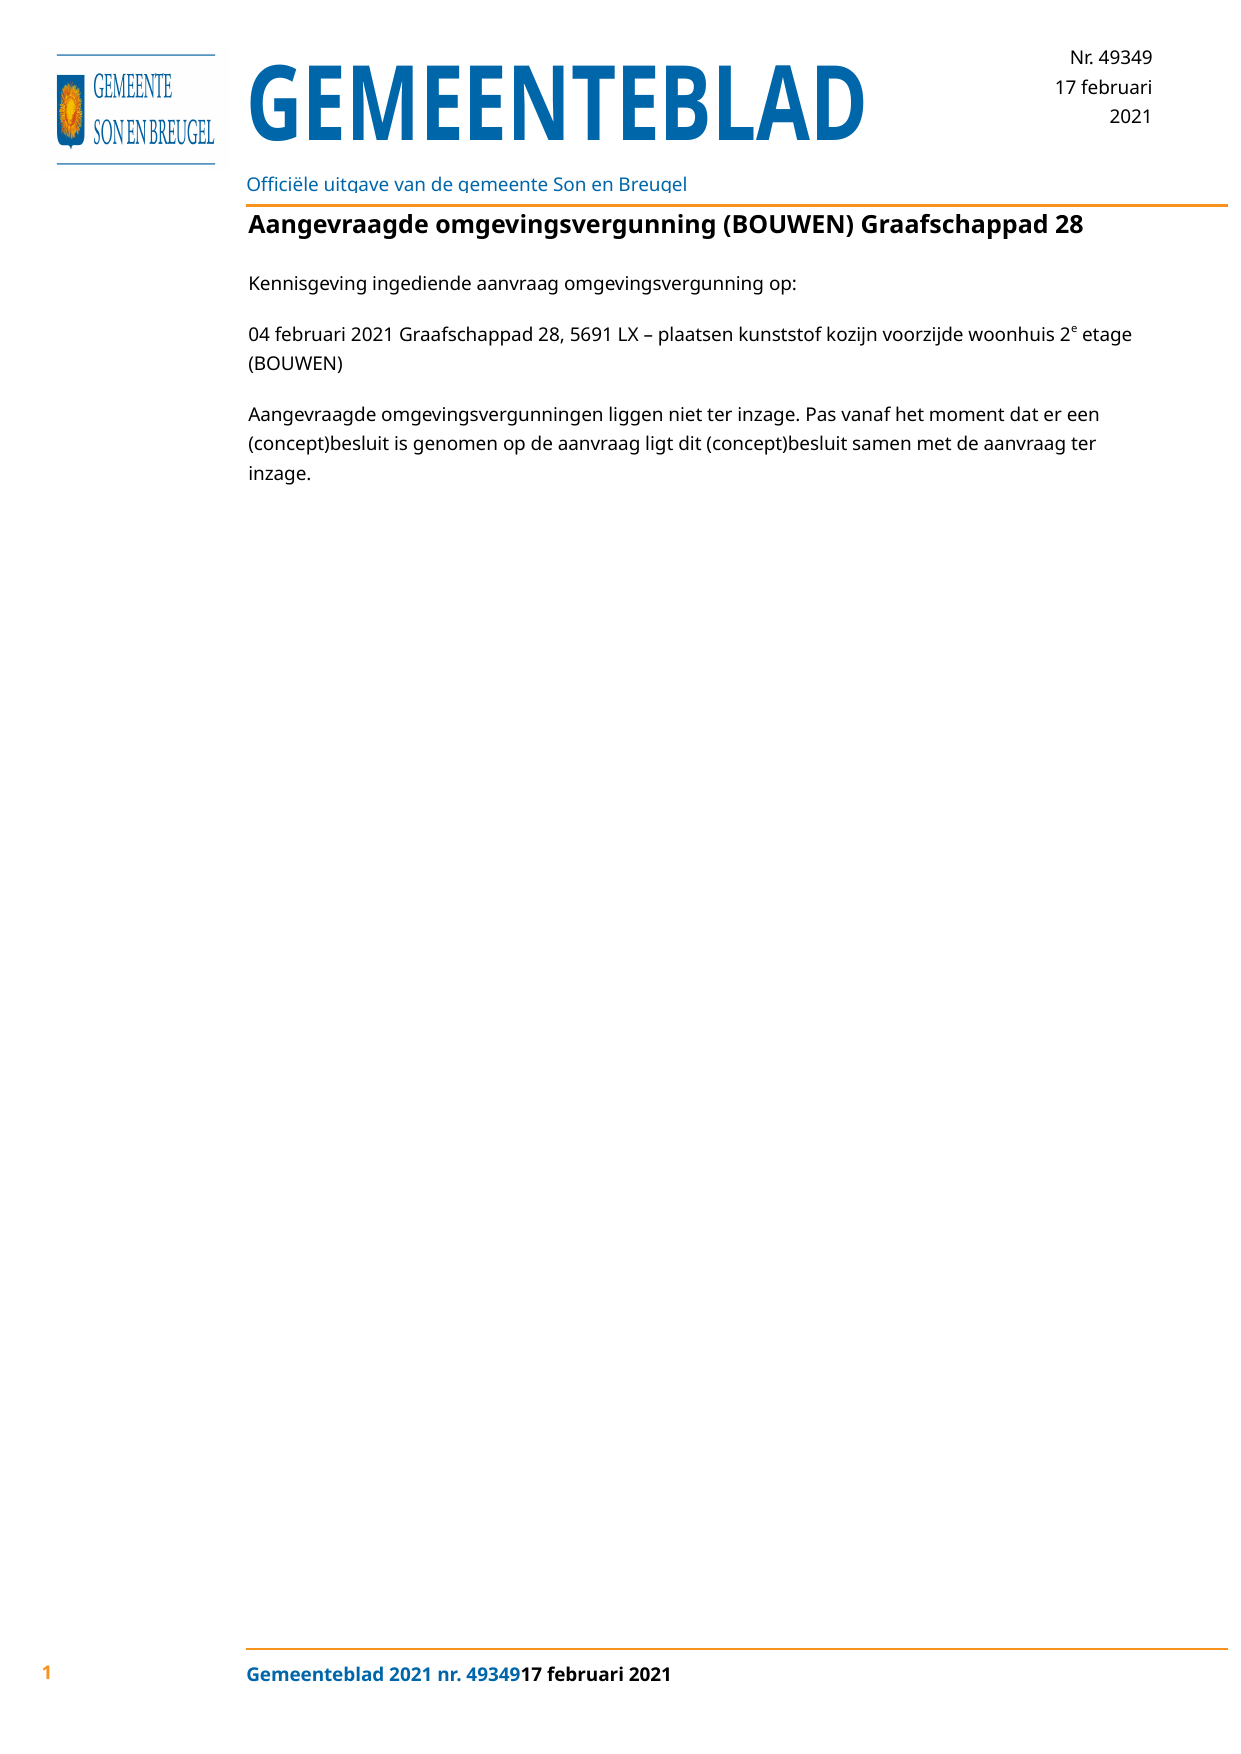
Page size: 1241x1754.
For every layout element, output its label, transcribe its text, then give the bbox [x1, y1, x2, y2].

text Aangevraagde omgevingsvergunningen liggen niet ter inzage. Pas vanaf het moment dat er een (concept)besluit is genomen op de aanvraag ligt dit (concept)besluit samen met de aanvraag ter inzage. [248, 401, 1152, 486]
text Kennisgeving ingediende aanvraag omgevingsvergunning op: [248, 270, 1152, 296]
picture [41, 47, 231, 172]
text 04 februari 2021 Graafschappad 28, 5691 LX – plaatsen kunststof kozijn voorzijde woonhuis 2e etage (BOUWEN) [248, 321, 1152, 376]
text Aangevraagde omgevingsvergunning (BOUWEN) Graafschappad 28 [248, 207, 1152, 241]
